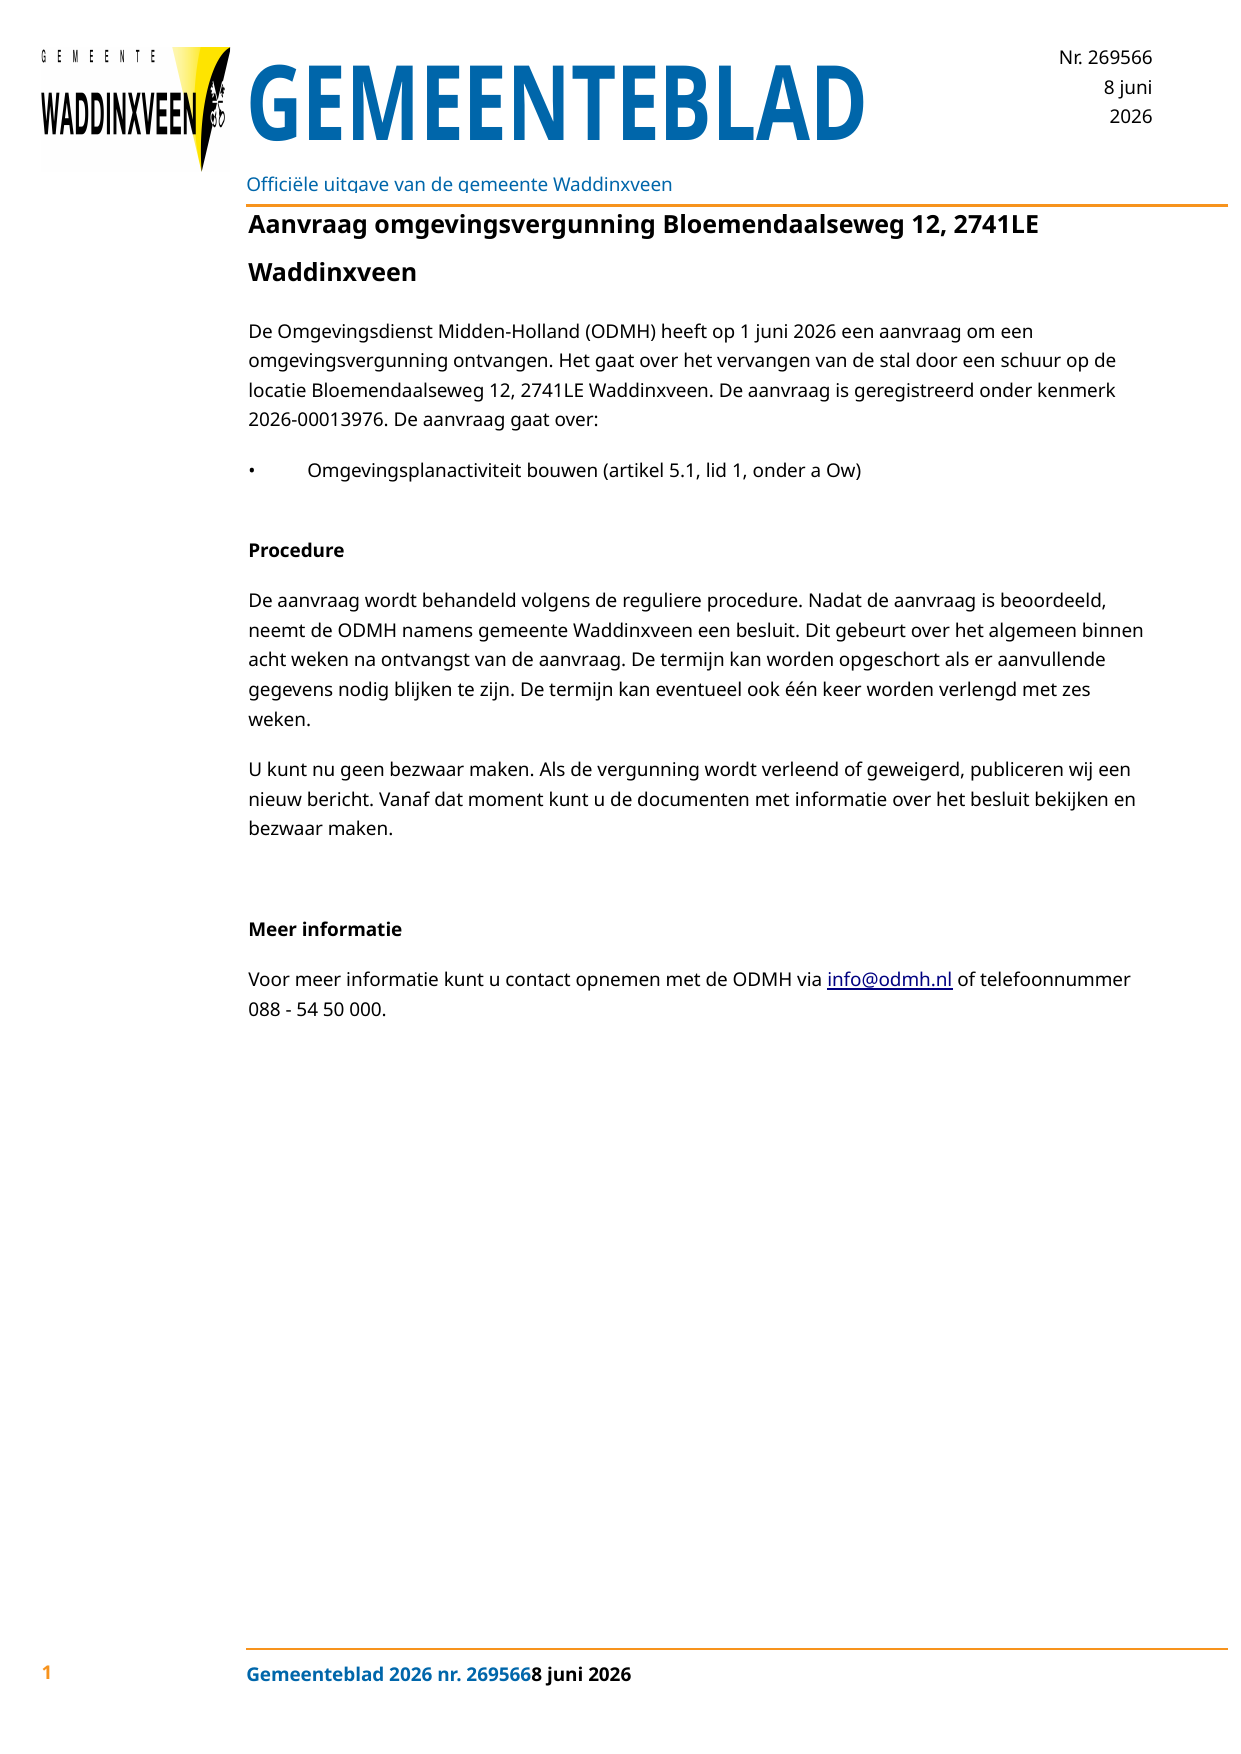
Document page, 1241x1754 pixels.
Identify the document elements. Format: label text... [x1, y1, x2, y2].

text Voor meer informatie kunt u contact opnemen met de ODMH via info@odmh.nl of telefoonnummer 088 - 54 50 000. [248, 967, 1152, 1022]
text Procedure [248, 537, 1152, 563]
list Omgevingsplanactiviteit bouwen (artikel 5.1, lid 1, onder a Ow) [248, 457, 1152, 483]
text Meer informatie [248, 916, 1152, 942]
text U kunt nu geen bezwaar maken. Als de vergunning wordt verleend of geweigerd, publiceren wij een nieuw bericht. Vanaf dat moment kunt u de documenten met informatie over het besluit bekijken en bezwaar maken. [248, 756, 1152, 841]
picture [41, 47, 231, 172]
text De Omgevingsdienst Midden-Holland (ODMH) heeft op 1 juni 2026 een aanvraag om een omgevingsvergunning ontvangen. Het gaat over het vervangen van de stal door een schuur op de locatie Bloemendaalseweg 12, 2741LE Waddinxveen. De aanvraag is geregistreerd onder kenmerk 2026-00013976. De aanvraag gaat over: [248, 318, 1152, 432]
text Aanvraag omgevingsvergunning Bloemendaalseweg 12, 2741LE Waddinxveen [248, 207, 1152, 288]
text De aanvraag wordt behandeld volgens de reguliere procedure. Nadat de aanvraag is beoordeeld, neemt de ODMH namens gemeente Waddinxveen een besluit. Dit gebeurt over het algemeen binnen acht weken na ontvangst van de aanvraag. De termijn kan worden opgeschort als er aanvullende gegevens nodig blijken te zijn. De termijn kan eventueel ook één keer worden verlengd met zes weken. [248, 587, 1152, 732]
